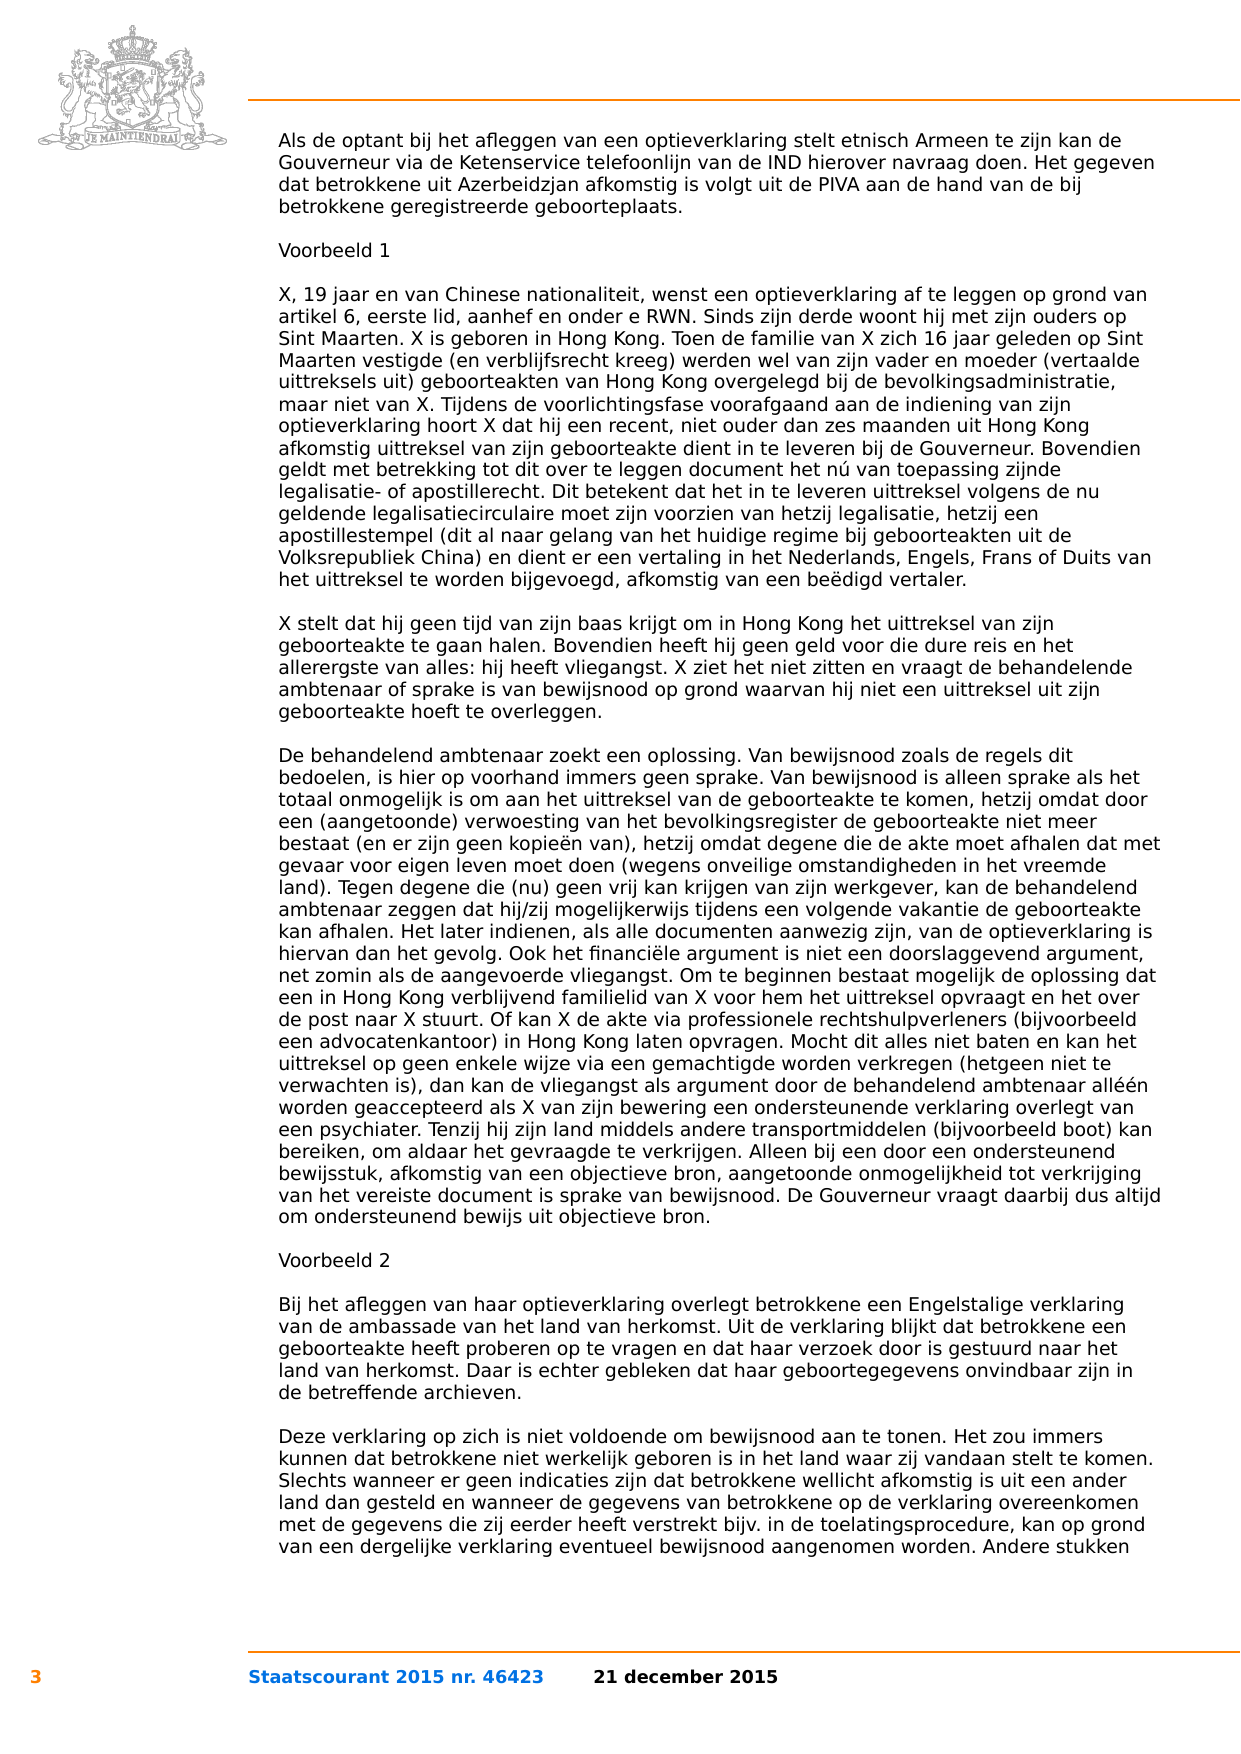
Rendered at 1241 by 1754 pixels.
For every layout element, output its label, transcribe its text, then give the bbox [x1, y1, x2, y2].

text Als de optant bij het afleggen van een optieverklaring stelt etnisch Armeen te zijn kan de Gouverneur via de Ketenservice telefoonlijn van de IND hierover navraag doen. Het gegeven dat betrokkene uit Azerbeidzjan afkomstig is volgt uit de PIVA aan de hand van de bij betrokkene geregistreerde geboorteplaats. [278, 130, 1163, 218]
text Bij het afleggen van haar optieverklaring overlegt betrokkene een Engelstalige verklaring van de ambassade van het land van herkomst. Uit de verklaring blijkt dat betrokkene een geboorteakte heeft proberen op te vragen en dat haar verzoek door is gestuurd naar het land van herkomst. Daar is echter gebleken dat haar geboortegegevens onvindbaar zijn in de betreffende archieven. [278, 1294, 1163, 1404]
subtitle Voorbeeld 1 [278, 240, 1163, 262]
text X stelt dat hij geen tijd van zijn baas krijgt om in Hong Kong het uittreksel van zijn geboorteakte te gaan halen. Bovendien heeft hij geen geld voor die dure reis en het allerergste van alles: hij heeft vliegangst. X ziet het niet zitten en vraagt de behandelende ambtenaar of sprake is van bewijsnood op grond waarvan hij niet een uittreksel uit zijn geboorteakte hoeft te overleggen. [278, 613, 1163, 723]
subtitle Voorbeeld 2 [278, 1250, 1163, 1272]
text Deze verklaring op zich is niet voldoende om bewijsnood aan te tonen. Het zou immers kunnen dat betrokkene niet werkelijk geboren is in het land waar zij vandaan stelt te komen. Slechts wanneer er geen indicaties zijn dat betrokkene wellicht afkomstig is uit een ander land dan gesteld en wanneer de gegevens van betrokkene op de verklaring overeenkomen met de gegevens die zij eerder heeft verstrekt bijv. in de toelatingsprocedure, kan op grond van een dergelijke verklaring eventueel bewijsnood aangenomen worden. Andere stukken [278, 1426, 1163, 1558]
picture [38, 25, 227, 150]
text X, 19 jaar en van Chinese nationaliteit, wenst een optieverklaring af te leggen op grond van artikel 6, eerste lid, aanhef en onder e RWN. Sinds zijn derde woont hij met zijn ouders op Sint Maarten. X is geboren in Hong Kong. Toen de familie van X zich 16 jaar geleden op Sint Maarten vestigde (en verblijfsrecht kreeg) werden wel van zijn vader en moeder (vertaalde uittreksels uit) geboorteakten van Hong Kong overgelegd bij de bevolkingsadministratie, maar niet van X. Tijdens de voorlichtingsfase voorafgaand aan de indiening van zijn optieverklaring hoort X dat hij een recent, niet ouder dan zes maanden uit Hong Kong afkomstig uittreksel van zijn geboorteakte dient in te leveren bij de Gouverneur. Bovendien geldt met betrekking tot dit over te leggen document het nú van toepassing zijnde legalisatie- of apostillerecht. Dit betekent dat het in te leveren uittreksel volgens de nu geldende legalisatiecirculaire moet zijn voorzien van hetzij legalisatie, hetzij een apostillestempel (dit al naar gelang van het huidige regime bij geboorteakten uit de Volksrepubliek China) en dient er een vertaling in het Nederlands, Engels, Frans of Duits van het uittreksel te worden bijgevoegd, afkomstig van een beëdigd vertaler. [278, 283, 1163, 591]
text De behandelend ambtenaar zoekt een oplossing. Van bewijsnood zoals de regels dit bedoelen, is hier op voorhand immers geen sprake. Van bewijsnood is alleen sprake als het totaal onmogelijk is om aan het uittreksel van de geboorteakte te komen, hetzij omdat door een (aangetoonde) verwoesting van het bevolkingsregister de geboorteakte niet meer bestaat (en er zijn geen kopieën van), hetzij omdat degene die de akte moet afhalen dat met gevaar voor eigen leven moet doen (wegens onveilige omstandigheden in het vreemde land). Tegen degene die (nu) geen vrij kan krijgen van zijn werkgever, kan de behandelend ambtenaar zeggen dat hij/zij mogelijkerwijs tijdens een volgende vakantie de geboorteakte kan afhalen. Het later indienen, als alle documenten aanwezig zijn, van de optieverklaring is hiervan dan het gevolg. Ook het financiële argument is niet een doorslaggevend argument, net zomin als de aangevoerde vliegangst. Om te beginnen bestaat mogelijk de oplossing dat een in Hong Kong verblijvend familielid van X voor hem het uittreksel opvraagt en het over de post naar X stuurt. Of kan X de akte via professionele rechtshulpverleners (bijvoorbeeld een advocatenkantoor) in Hong Kong laten opvragen. Mocht dit alles niet baten en kan het uittreksel op geen enkele wijze via een gemachtigde worden verkregen (hetgeen niet te verwachten is), dan kan de vliegangst als argument door de behandelend ambtenaar alléén worden geaccepteerd als X van zijn bewering een ondersteunende verklaring overlegt van een psychiater. Tenzij hij zijn land middels andere transportmiddelen (bijvoorbeeld boot) kan bereiken, om aldaar het gevraagde te verkrijgen. Alleen bij een door een ondersteunend bewijsstuk, afkomstig van een objectieve bron, aangetoonde onmogelijkheid tot verkrijging van het vereiste document is sprake van bewijsnood. De Gouverneur vraagt daarbij dus altijd om ondersteunend bewijs uit objectieve bron. [278, 745, 1163, 1228]
